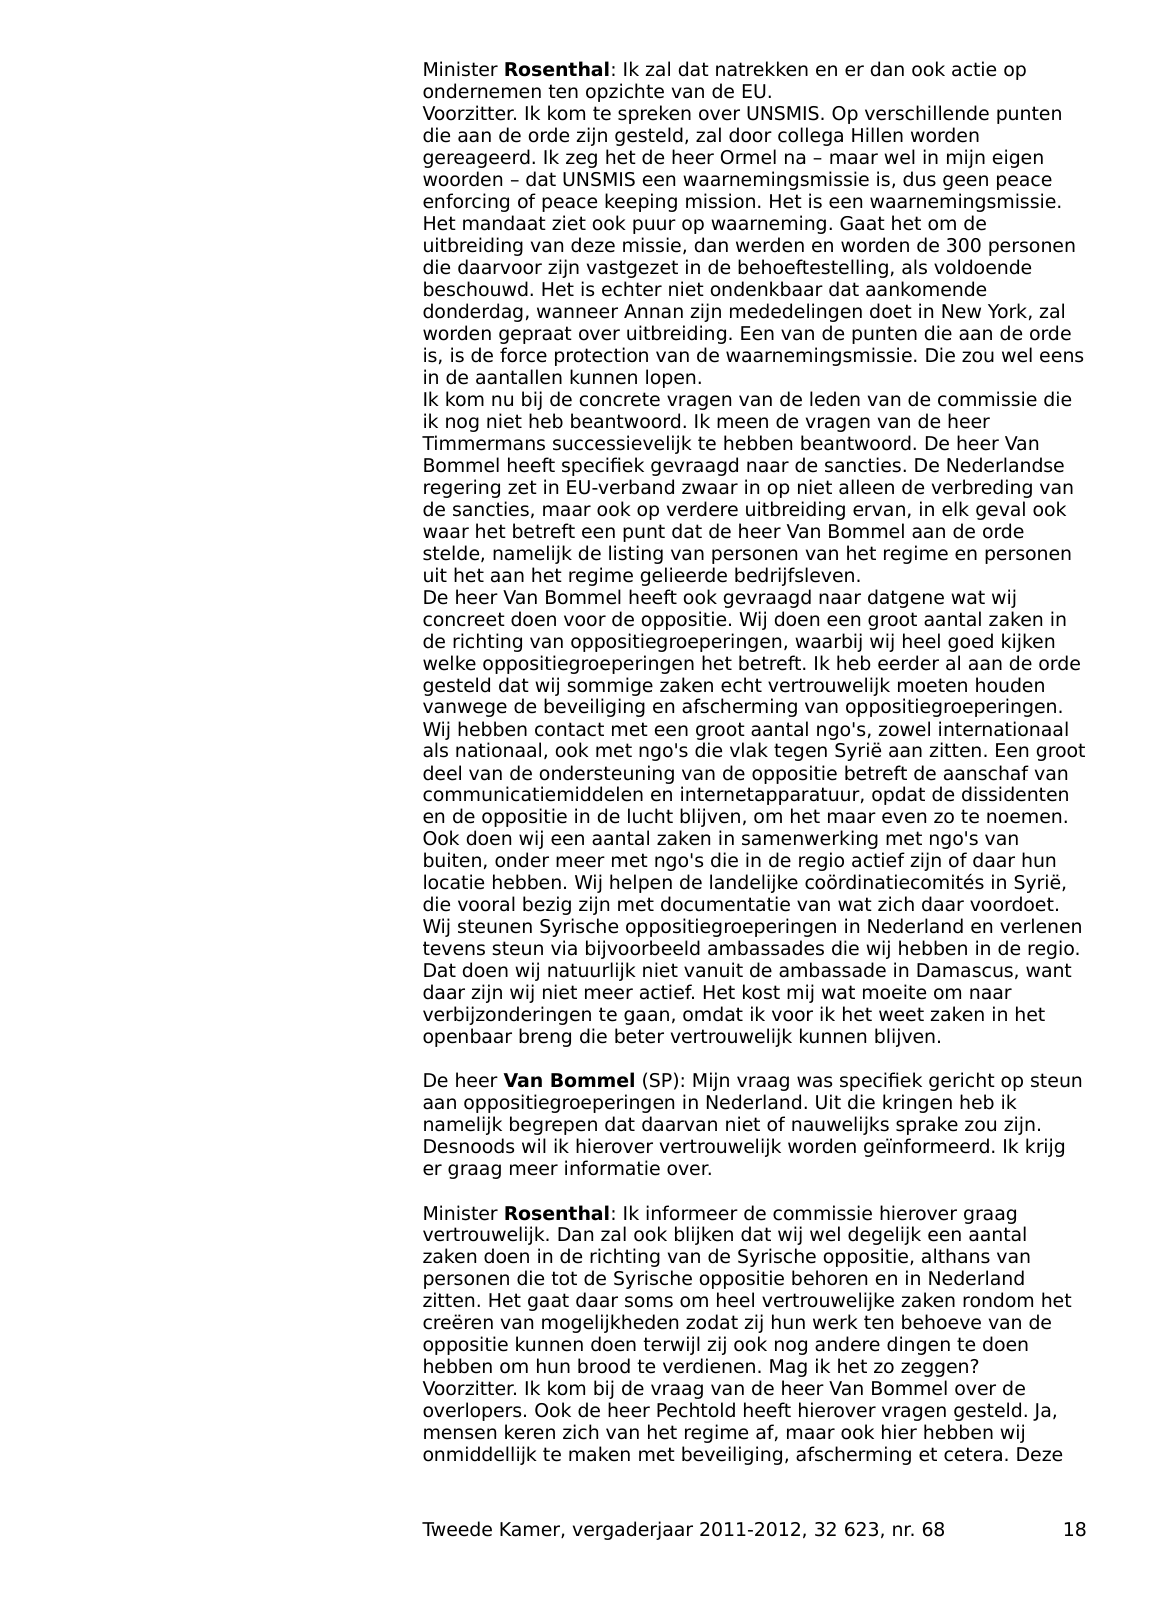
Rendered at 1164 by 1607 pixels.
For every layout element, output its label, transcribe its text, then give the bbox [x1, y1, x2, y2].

text De heer Van Bommel (SP): Mijn vraag was specifiek gericht op steun aan oppositiegroeperingen in Nederland. Uit die kringen heb ik namelijk begrepen dat daarvan niet of nauwelijks sprake zou zijn. Desnoods wil ik hierover vertrouwelijk worden geïnformeerd. Ik krijg er graag meer informatie over. [422, 1070, 1087, 1180]
text Minister Rosenthal: Ik zal dat natrekken en er dan ook actie op ondernemen ten opzichte van de EU. [422, 59, 1087, 103]
text De heer Van Bommel heeft ook gevraagd naar datgene wat wij concreet doen voor de oppositie. Wij doen een groot aantal zaken in de richting van oppositiegroeperingen, waarbij wij heel goed kijken welke oppositiegroeperingen het betreft. Ik heb eerder al aan de orde gesteld dat wij sommige zaken echt vertrouwelijk moeten houden vanwege de beveiliging en afscherming van oppositiegroeperingen. Wij hebben contact met een groot aantal ngo's, zowel internationaal als nationaal, ook met ngo's die vlak tegen Syrië aan zitten. Een groot deel van de ondersteuning van de oppositie betreft de aanschaf van communicatiemiddelen en internetapparatuur, opdat de dissidenten en de oppositie in de lucht blijven, om het maar even zo te noemen. Ook doen wij een aantal zaken in samenwerking met ngo's van buiten, onder meer met ngo's die in de regio actief zijn of daar hun locatie hebben. Wij helpen de landelijke coördinatiecomités in Syrië, die vooral bezig zijn met documentatie van wat zich daar voordoet. Wij steunen Syrische oppositiegroeperingen in Nederland en verlenen tevens steun via bijvoorbeeld ambassades die wij hebben in de regio. Dat doen wij natuurlijk niet vanuit de ambassade in Damascus, want daar zijn wij niet meer actief. Het kost mij wat moeite om naar verbijzonderingen te gaan, omdat ik voor ik het weet zaken in het openbaar breng die beter vertrouwelijk kunnen blijven. [422, 587, 1087, 1048]
text Voorzitter. Ik kom te spreken over UNSMIS. Op verschillende punten die aan de orde zijn gesteld, zal door collega Hillen worden gereageerd. Ik zeg het de heer Ormel na – maar wel in mijn eigen woorden – dat UNSMIS een waarnemingsmissie is, dus geen peace enforcing of peace keeping mission. Het is een waarnemingsmissie. Het mandaat ziet ook puur op waarneming. Gaat het om de uitbreiding van deze missie, dan werden en worden de 300 personen die daarvoor zijn vastgezet in de behoeftestelling, als voldoende beschouwd. Het is echter niet ondenkbaar dat aankomende donderdag, wanneer Annan zijn mededelingen doet in New York, zal worden gepraat over uitbreiding. Een van de punten die aan de orde is, is de force protection van de waarnemingsmissie. Die zou wel eens in de aantallen kunnen lopen. [422, 103, 1087, 389]
text Ik kom nu bij de concrete vragen van de leden van de commissie die ik nog niet heb beantwoord. Ik meen de vragen van de heer Timmermans successievelijk te hebben beantwoord. De heer Van Bommel heeft specifiek gevraagd naar de sancties. De Nederlandse regering zet in EU-verband zwaar in op niet alleen de verbreding van de sancties, maar ook op verdere uitbreiding ervan, in elk geval ook waar het betreft een punt dat de heer Van Bommel aan de orde stelde, namelijk de listing van personen van het regime en personen uit het aan het regime gelieerde bedrijfsleven. [422, 389, 1087, 587]
text Voorzitter. Ik kom bij de vraag van de heer Van Bommel over de overlopers. Ook de heer Pechtold heeft hierover vragen gesteld. Ja, mensen keren zich van het regime af, maar ook hier hebben wij onmiddellijk te maken met beveiliging, afscherming et cetera. Deze [422, 1378, 1087, 1466]
text Minister Rosenthal: Ik informeer de commissie hierover graag vertrouwelijk. Dan zal ook blijken dat wij wel degelijk een aantal zaken doen in de richting van de Syrische oppositie, althans van personen die tot de Syrische oppositie behoren en in Nederland zitten. Het gaat daar soms om heel vertrouwelijke zaken rondom het creëren van mogelijkheden zodat zij hun werk ten behoeve van de oppositie kunnen doen terwijl zij ook nog andere dingen te doen hebben om hun brood te verdienen. Mag ik het zo zeggen? [422, 1202, 1087, 1378]
